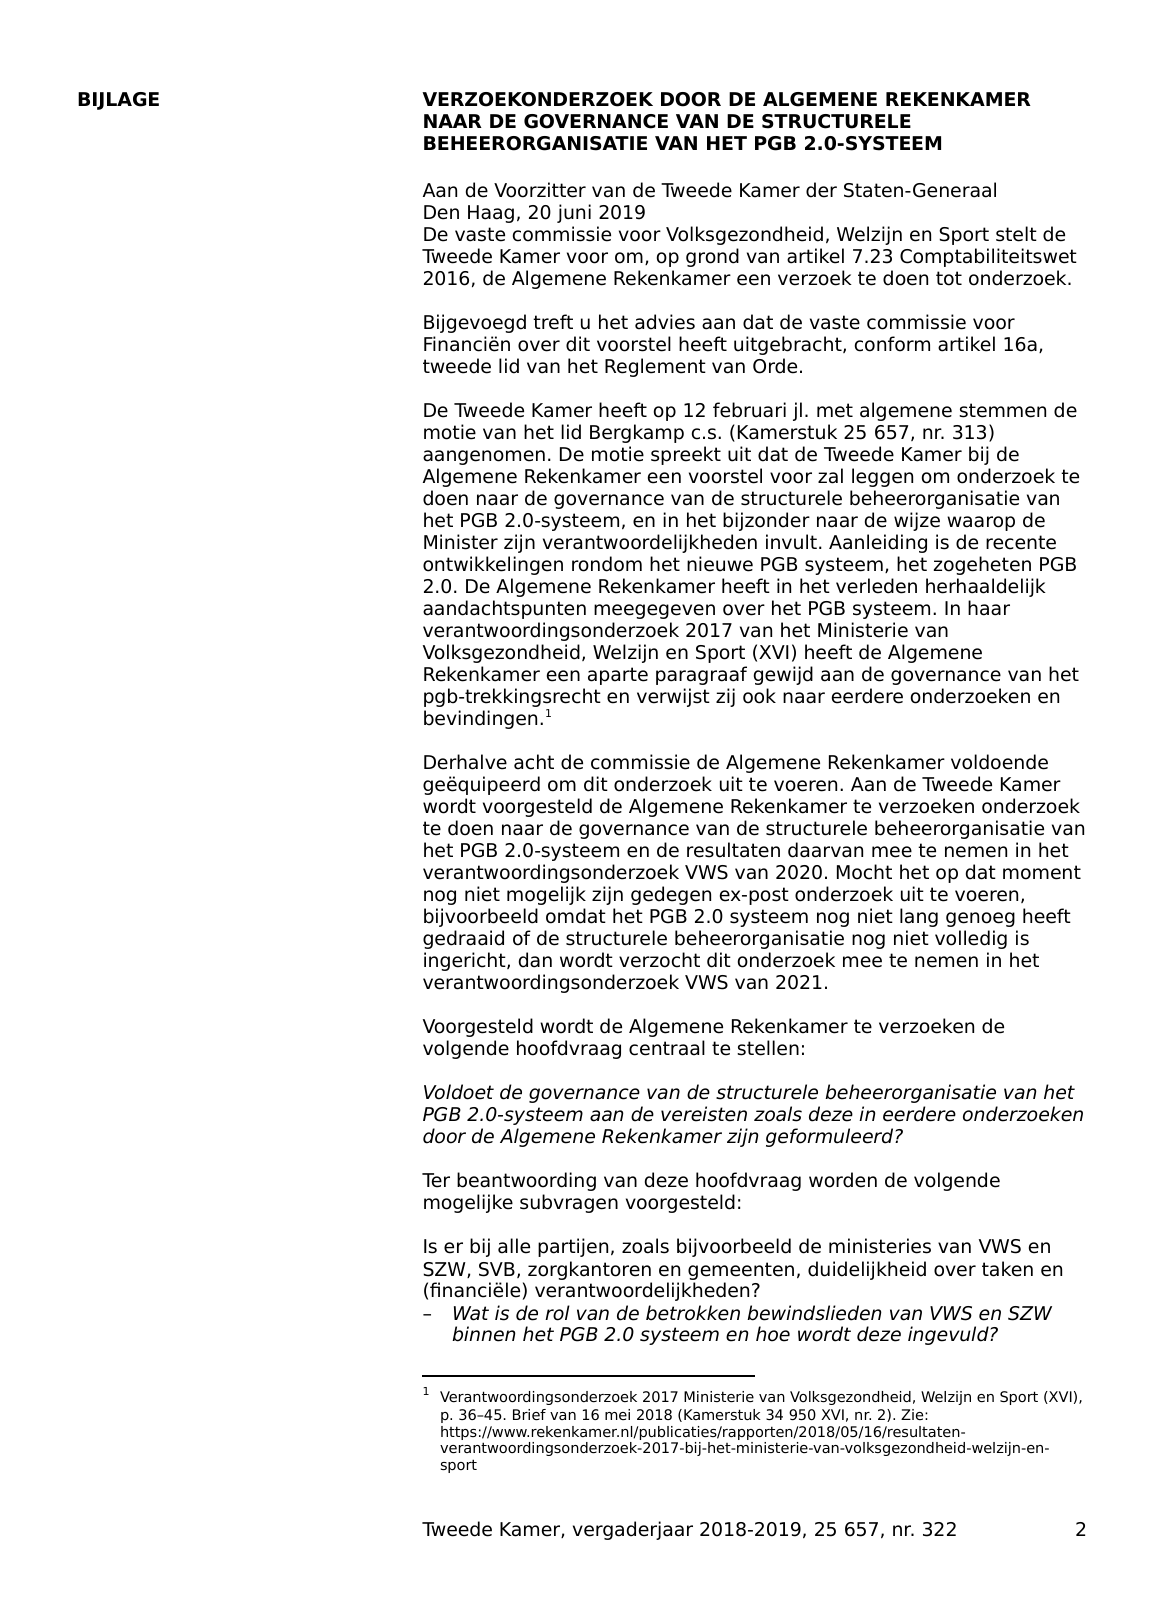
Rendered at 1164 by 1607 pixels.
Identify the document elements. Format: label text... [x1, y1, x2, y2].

text Derhalve acht de commissie de Algemene Rekenkamer voldoende geëquipeerd om dit onderzoek uit te voeren. Aan de Tweede Kamer wordt voorgesteld de Algemene Rekenkamer te verzoeken onderzoek te doen naar de governance van de structurele beheerorganisatie van het PGB 2.0-systeem en de resultaten daarvan mee te nemen in het verantwoordingsonderzoek VWS van 2020. Mocht het op dat moment nog niet mogelijk zijn gedegen ex-post onderzoek uit te voeren, bijvoorbeeld omdat het PGB 2.0 systeem nog niet lang genoeg heeft gedraaid of de structurele beheerorganisatie nog niet volledig is ingericht, dan wordt verzocht dit onderzoek mee te nemen in het verantwoordingsonderzoek VWS van 2021. [422, 752, 1087, 994]
text De vaste commissie voor Volksgezondheid, Welzijn en Sport stelt de Tweede Kamer voor om, op grond van artikel 7.23 Comptabiliteitswet 2016, de Algemene Rekenkamer een verzoek te doen tot onderzoek. [422, 224, 1087, 290]
text Verantwoordingsonderzoek 2017 Ministerie van Volksgezondheid, Welzijn en Sport (XVI), p. 36–45. Brief van 16 mei 2018 (Kamerstuk 34 950 XVI, nr. 2). Zie: https://www.rekenkamer.nl/publicaties/rapporten/2018/05/16/resultaten-verantwoordingsonderzoek-2017-bij-het-ministerie-van-volksgezondheid-welzijn-en-sport [422, 1385, 1087, 1474]
text Voorgesteld wordt de Algemene Rekenkamer te verzoeken de volgende hoofdvraag centraal te stellen: [422, 1016, 1087, 1060]
text Bijgevoegd treft u het advies aan dat de vaste commissie voor Financiën over dit voorstel heeft uitgebracht, conform artikel 16a, tweede lid van het Reglement van Orde. [422, 312, 1087, 378]
text De Tweede Kamer heeft op 12 februari jl. met algemene stemmen de motie van het lid Bergkamp c.s. (Kamerstuk 25 657, nr. 313) aangenomen. De motie spreekt uit dat de Tweede Kamer bij de Algemene Rekenkamer een voorstel voor zal leggen om onderzoek te doen naar de governance van de structurele beheerorganisatie van het PGB 2.0-systeem, en in het bijzonder naar de wijze waarop de Minister zijn verantwoordelijkheden invult. Aanleiding is de recente ontwikkelingen rondom het nieuwe PGB systeem, het zogeheten PGB 2.0. De Algemene Rekenkamer heeft in het verleden herhaaldelijk aandachtspunten meegegeven over het PGB systeem. In haar verantwoordingsonderzoek 2017 van het Ministerie van Volksgezondheid, Welzijn en Sport (XVI) heeft de Algemene Rekenkamer een aparte paragraaf gewijd aan de governance van het pgb-trekkingsrecht en verwijst zij ook naar eerdere onderzoeken en bevindingen. [422, 400, 1087, 730]
text Voldoet de governance van de structurele beheerorganisatie van het PGB 2.0-systeem aan de vereisten zoals deze in eerdere onderzoeken door de Algemene Rekenkamer zijn geformuleerd? [422, 1082, 1087, 1148]
text Den Haag, 20 juni 2019 [422, 202, 1087, 224]
subtitle BIJLAGE VERZOEKONDERZOEK DOOR DE ALGEMENE REKENKAMER NAAR DE GOVERNANCE VAN DE STRUCTURELE BEHEERORGANISATIE VAN HET PGB 2.0-SYSTEEM [77, 89, 1087, 155]
text Aan de Voorzitter van de Tweede Kamer der Staten-Generaal [422, 180, 1087, 202]
text Is er bij alle partijen, zoals bijvoorbeeld de ministeries van VWS en SZW, SVB, zorgkantoren en gemeenten, duidelijkheid over taken en (financiële) verantwoordelijkheden? [422, 1236, 1087, 1302]
text – Wat is de rol van de betrokken bewindslieden van VWS en SZW binnen het PGB 2.0 systeem en hoe wordt deze ingevuld? [422, 1302, 1087, 1346]
text Ter beantwoording van deze hoofdvraag worden de volgende mogelijke subvragen voorgesteld: [422, 1170, 1087, 1214]
